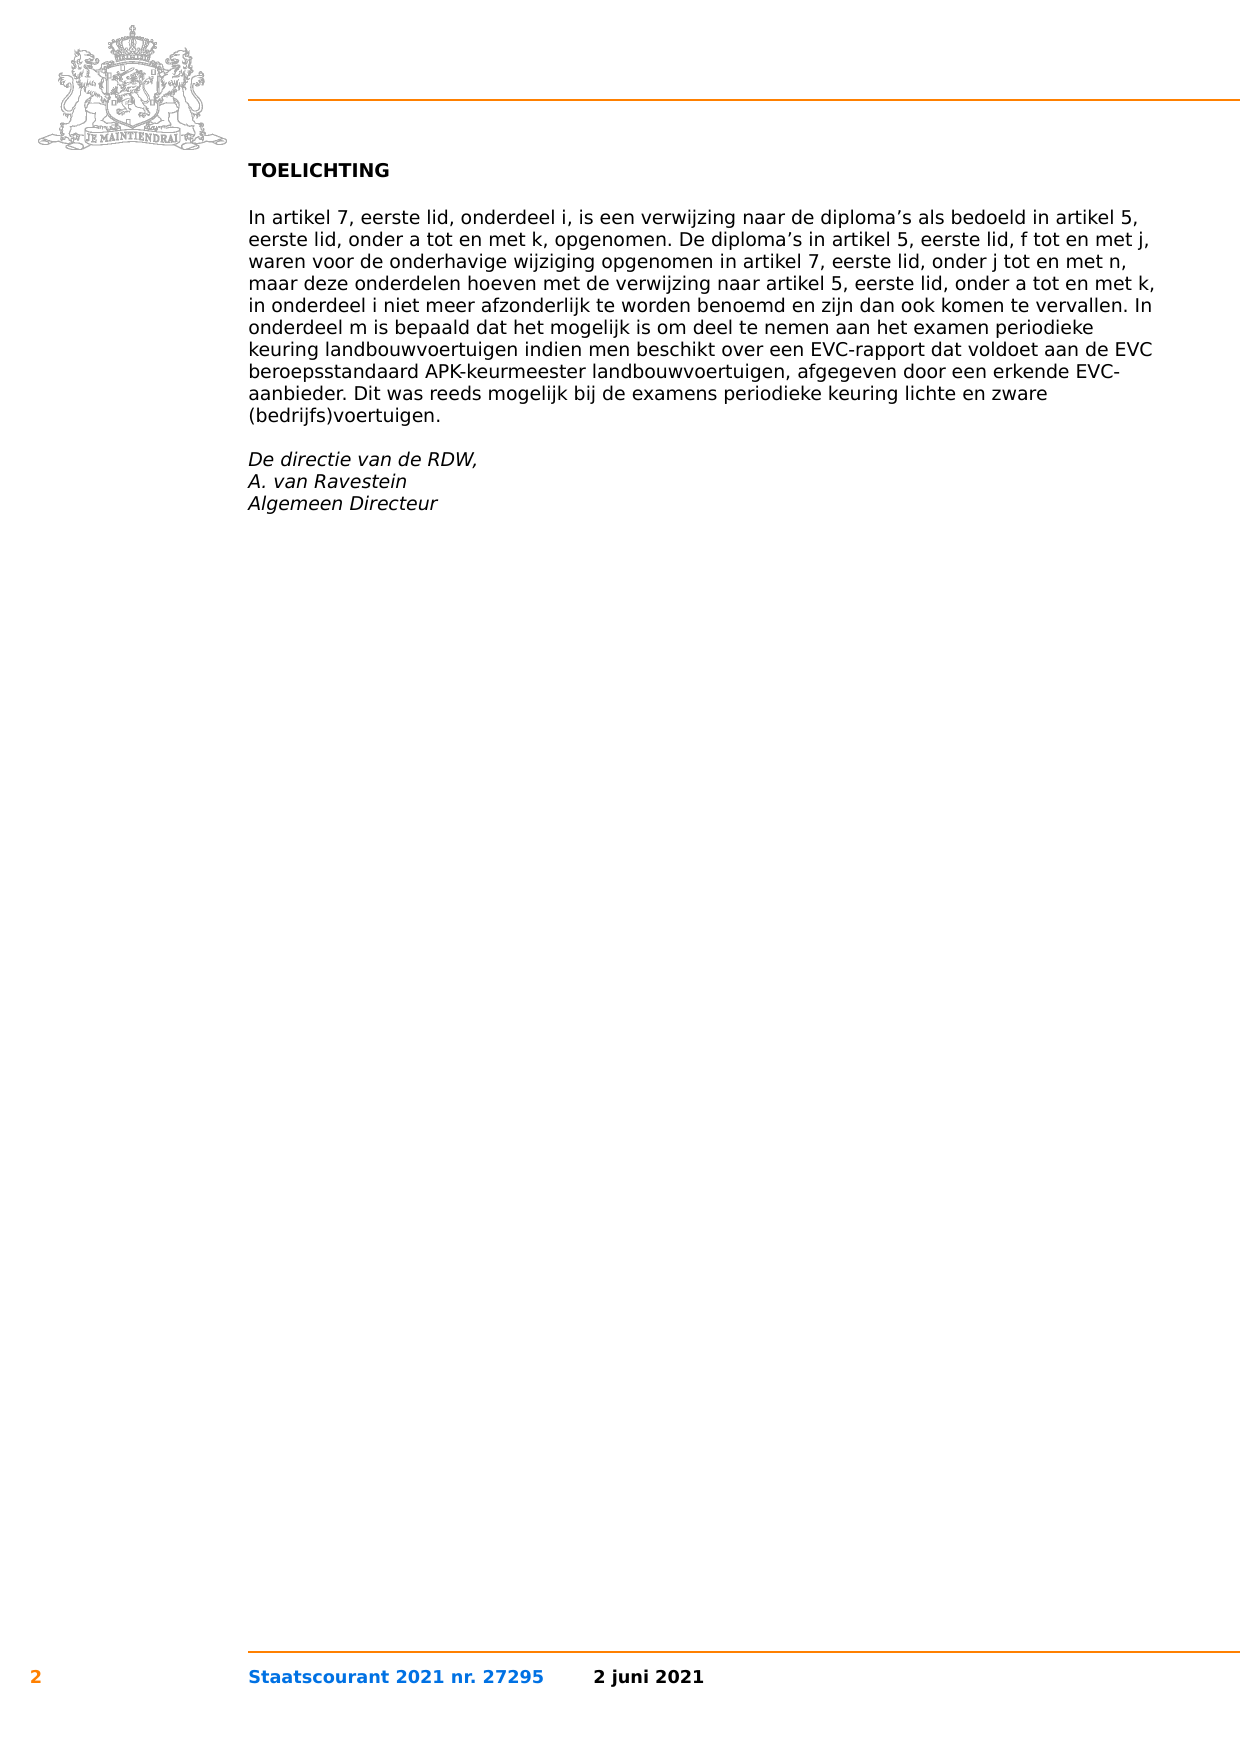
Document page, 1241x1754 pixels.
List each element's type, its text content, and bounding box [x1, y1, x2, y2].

subtitle TOELICHTING [248, 160, 1163, 182]
text De directie van de RDW, A. van Ravestein Algemeen Directeur [248, 448, 1163, 514]
text In artikel 7, eerste lid, onderdeel i, is een verwijzing naar de diploma’s als bedoeld in artikel 5, eerste lid, onder a tot en met k, opgenomen. De diploma’s in artikel 5, eerste lid, f tot en met j, waren voor de onderhavige wijziging opgenomen in artikel 7, eerste lid, onder j tot en met n, maar deze onderdelen hoeven met de verwijzing naar artikel 5, eerste lid, onder a tot en met k, in onderdeel i niet meer afzonderlijk te worden benoemd en zijn dan ook komen te vervallen. In onderdeel m is bepaald dat het mogelijk is om deel te nemen aan het examen periodieke keuring landbouwvoertuigen indien men beschikt over een EVC-rapport dat voldoet aan de EVC beroepsstandaard APK-keurmeester landbouwvoertuigen, afgegeven door een erkende EVC-aanbieder. Dit was reeds mogelijk bij de examens periodieke keuring lichte en zware (bedrijfs)voertuigen. [248, 207, 1163, 427]
picture [38, 25, 227, 150]
